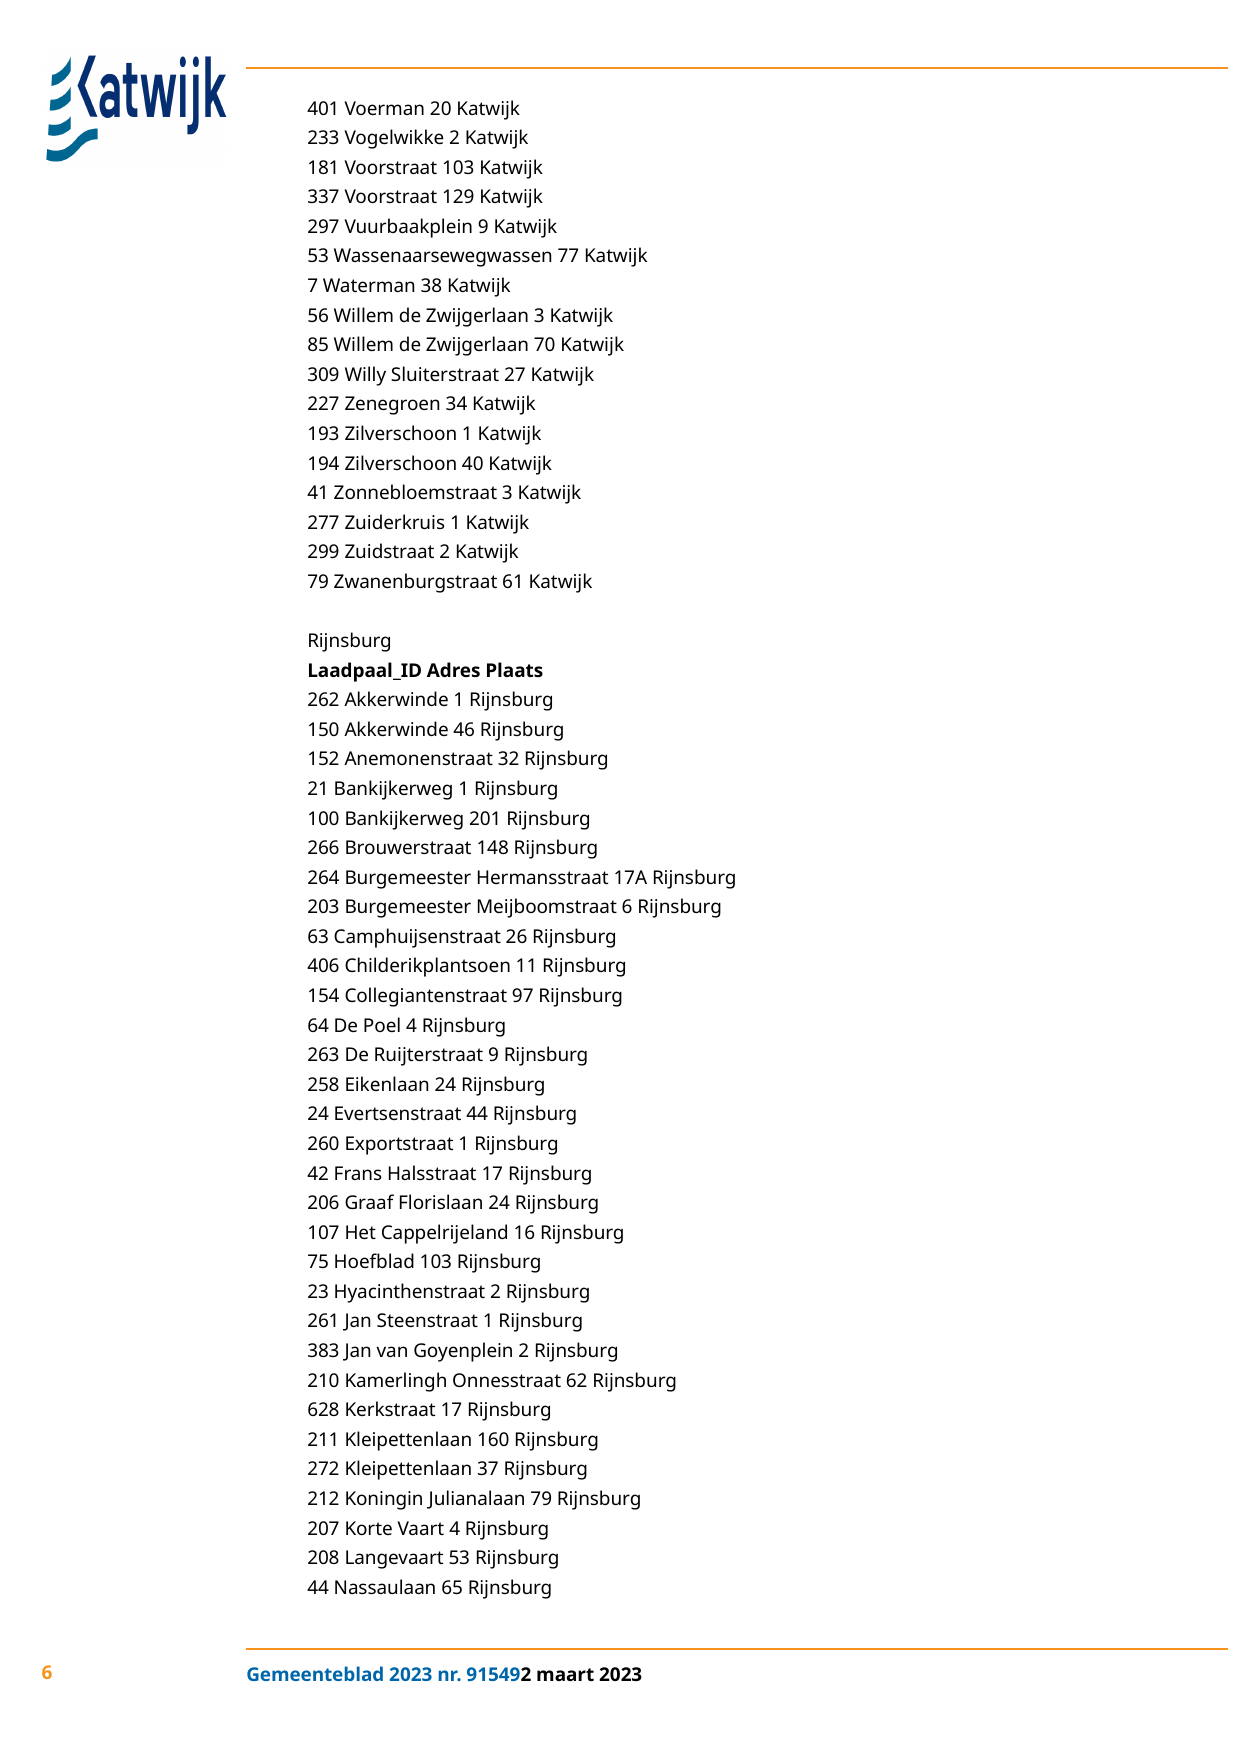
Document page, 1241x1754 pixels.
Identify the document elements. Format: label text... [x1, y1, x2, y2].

list 261 Jan Steenstraat 1 Rijnsburg [248, 1308, 1152, 1333]
list 56 Willem de Zwijgerlaan 3 Katwijk [248, 302, 1152, 328]
list 211 Kleipettenlaan 160 Rijnsburg [248, 1426, 1152, 1452]
list 107 Het Cappelrijeland 16 Rijnsburg [248, 1219, 1152, 1245]
list 337 Voorstraat 129 Katwijk [248, 183, 1152, 209]
list 263 De Ruijterstraat 9 Rijnsburg [248, 1041, 1152, 1067]
list 309 Willy Sluiterstraat 27 Katwijk [248, 361, 1152, 387]
list Rijnsburg [248, 627, 1152, 653]
list 42 Frans Halsstraat 17 Rijnsburg [248, 1160, 1152, 1186]
list 150 Akkerwinde 46 Rijnsburg [248, 716, 1152, 742]
list 210 Kamerlingh Onnesstraat 62 Rijnsburg [248, 1367, 1152, 1393]
list 401 Voerman 20 Katwijk [248, 95, 1152, 121]
list 53 Wassenaarsewegwassen 77 Katwijk [248, 243, 1152, 268]
list Laadpaal_ID Adres Plaats [248, 657, 1152, 683]
list 206 Graaf Florislaan 24 Rijnsburg [248, 1189, 1152, 1215]
list 272 Kleipettenlaan 37 Rijnsburg [248, 1456, 1152, 1481]
list 266 Brouwerstraat 148 Rijnsburg [248, 834, 1152, 860]
list 227 Zenegroen 34 Katwijk [248, 391, 1152, 416]
list 628 Kerkstraat 17 Rijnsburg [248, 1396, 1152, 1422]
list 152 Anemonenstraat 32 Rijnsburg [248, 746, 1152, 771]
list 7 Waterman 38 Katwijk [248, 272, 1152, 298]
list 262 Akkerwinde 1 Rijnsburg [248, 686, 1152, 712]
list 41 Zonnebloemstraat 3 Katwijk [248, 479, 1152, 505]
list 23 Hyacinthenstraat 2 Rijnsburg [248, 1278, 1152, 1304]
list 100 Bankijkerweg 201 Rijnsburg [248, 805, 1152, 831]
list 181 Voorstraat 103 Katwijk [248, 154, 1152, 180]
list 193 Zilverschoon 1 Katwijk [248, 420, 1152, 446]
list 406 Childerikplantsoen 11 Rijnsburg [248, 953, 1152, 978]
list 194 Zilverschoon 40 Katwijk [248, 450, 1152, 476]
list 258 Eikenlaan 24 Rijnsburg [248, 1071, 1152, 1097]
list 203 Burgemeester Meijboomstraat 6 Rijnsburg [248, 893, 1152, 919]
list 212 Koningin Julianalaan 79 Rijnsburg [248, 1485, 1152, 1511]
picture [41, 47, 231, 172]
list 260 Exportstraat 1 Rijnsburg [248, 1130, 1152, 1156]
list 63 Camphuijsenstraat 26 Rijnsburg [248, 923, 1152, 949]
list 79 Zwanenburgstraat 61 Katwijk [248, 568, 1152, 594]
list 208 Langevaart 53 Rijnsburg [248, 1544, 1152, 1570]
list 21 Bankijkerweg 1 Rijnsburg [248, 775, 1152, 801]
list 44 Nassaulaan 65 Rijnsburg [248, 1574, 1152, 1600]
list 24 Evertsenstraat 44 Rijnsburg [248, 1101, 1152, 1126]
list 383 Jan van Goyenplein 2 Rijnsburg [248, 1337, 1152, 1363]
list 154 Collegiantenstraat 97 Rijnsburg [248, 982, 1152, 1008]
list 64 De Poel 4 Rijnsburg [248, 1012, 1152, 1038]
list 264 Burgemeester Hermansstraat 17A Rijnsburg [248, 864, 1152, 890]
list 297 Vuurbaakplein 9 Katwijk [248, 213, 1152, 239]
list 85 Willem de Zwijgerlaan 70 Katwijk [248, 331, 1152, 357]
list 207 Korte Vaart 4 Rijnsburg [248, 1515, 1152, 1541]
list 299 Zuidstraat 2 Katwijk [248, 538, 1152, 564]
list 233 Vogelwikke 2 Katwijk [248, 124, 1152, 150]
list 75 Hoefblad 103 Rijnsburg [248, 1248, 1152, 1274]
list 277 Zuiderkruis 1 Katwijk [248, 509, 1152, 535]
